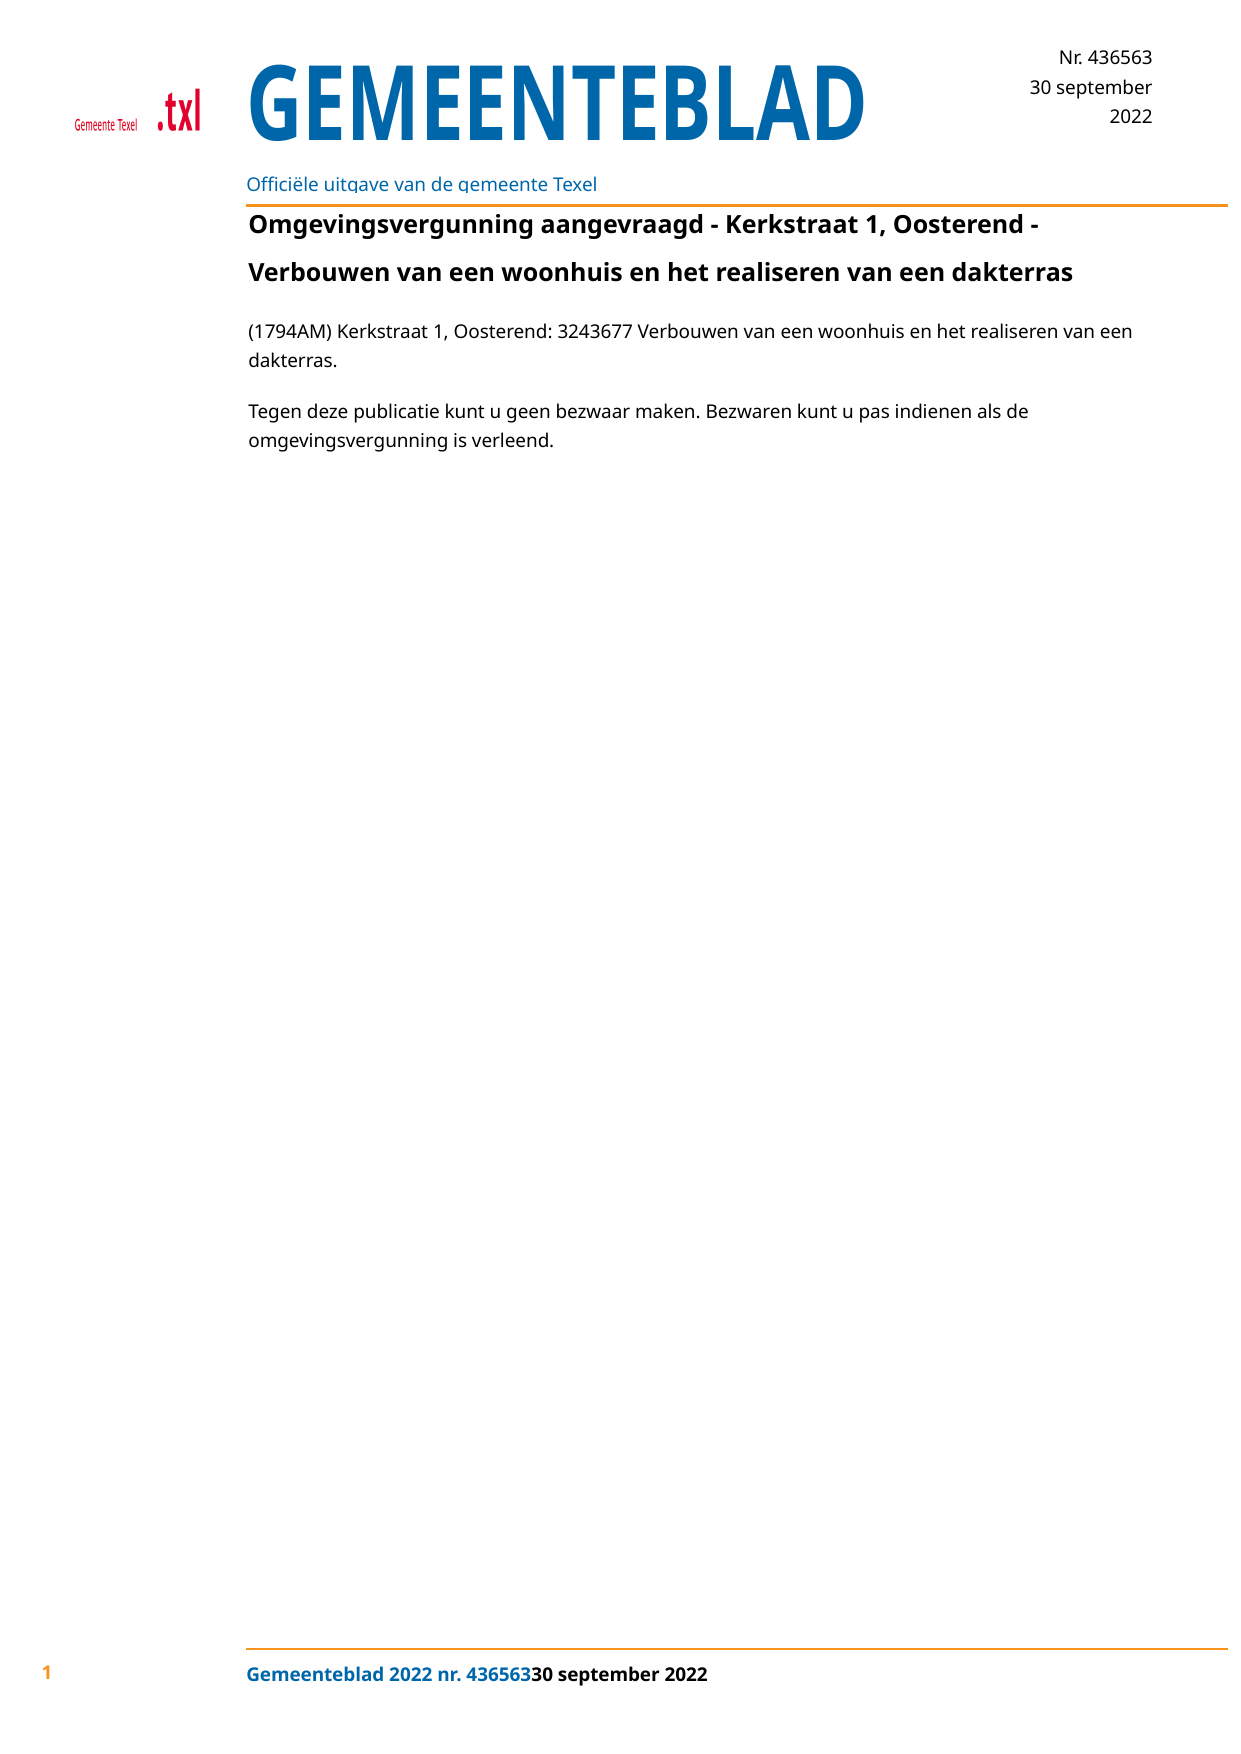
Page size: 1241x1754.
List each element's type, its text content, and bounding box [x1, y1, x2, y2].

picture [41, 47, 231, 172]
text (1794AM) Kerkstraat 1, Oosterend: 3243677 Verbouwen van een woonhuis en het realiseren van een dakterras. [248, 318, 1152, 373]
text Tegen deze publicatie kunt u geen bezwaar maken. Bezwaren kunt u pas indienen als de omgevingsvergunning is verleend. [248, 398, 1152, 453]
text Omgevingsvergunning aangevraagd - Kerkstraat 1, Oosterend - Verbouwen van een woonhuis en het realiseren van een dakterras [248, 207, 1152, 288]
